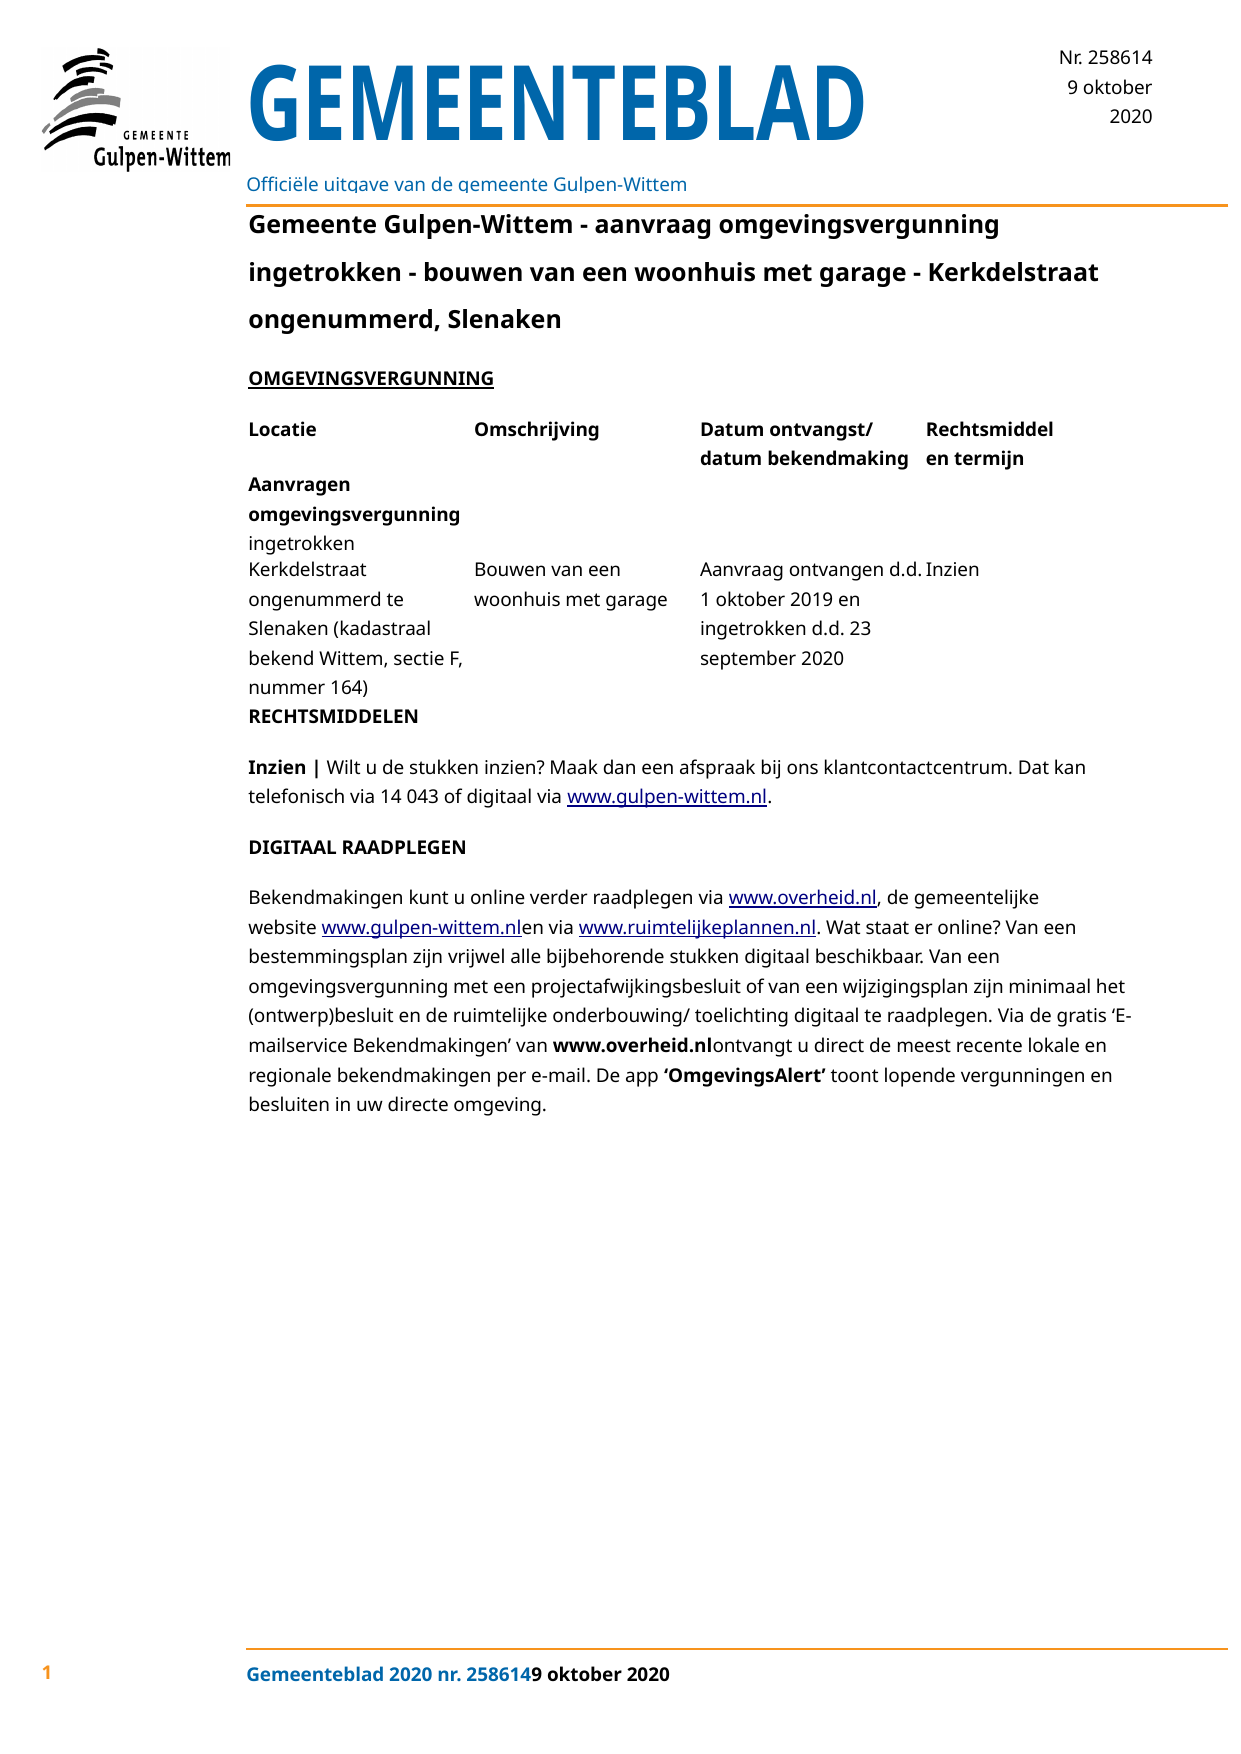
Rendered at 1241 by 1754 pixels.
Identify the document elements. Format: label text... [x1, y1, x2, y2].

table_cell Kerkdelstraat ongenummerd te Slenaken (kadastraal bekend Wittem, sectie F, nummer 164) [248, 556, 474, 700]
text Gemeente Gulpen-Wittem - aanvraag omgevingsvergunning ingetrokken - bouwen van een woonhuis met garage - Kerkdelstraat ongenummerd, Slenaken [248, 207, 1152, 336]
picture [41, 47, 231, 172]
text RECHTSMIDDELEN [248, 703, 1152, 729]
table_header Datum ontvangst/ datum bekendmaking [700, 416, 926, 471]
table_cell Aanvraag ontvangen d.d. 1 oktober 2019 en ingetrokken d.d. 23 september 2020 [700, 556, 926, 700]
text Inzien | Wilt u de stukken inzien? Maak dan een afspraak bij ons klantcontactcentrum. Dat kan telefonisch via 14 043 of digitaal via www.gulpen-wittem.nl. [248, 754, 1152, 809]
table_cell [926, 471, 1152, 556]
table_cell Inzien [926, 556, 1152, 700]
table_cell [474, 471, 700, 556]
table_cell Bouwen van een woonhuis met garage [474, 556, 700, 700]
table_header Rechtsmiddel en termijn [926, 416, 1152, 471]
table_cell [700, 471, 926, 556]
table_cell Aanvragen omgevingsvergunning ingetrokken [248, 471, 474, 556]
text DIGITAAL RAADPLEGEN [248, 834, 1152, 860]
table_header Locatie [248, 416, 474, 471]
text OMGEVINGSVERGUNNING [248, 366, 1152, 391]
table_header Omschrijving [474, 416, 700, 471]
text Bekendmakingen kunt u online verder raadplegen via www.overheid.nl, de gemeentelijke website www.gulpen-wittem.nlen via www.ruimtelijkeplannen.nl. Wat staat er online? Van een bestemmingsplan zijn vrijwel alle bijbehorende stukken digitaal beschikbaar. Van een omgevingsvergunning met een projectafwijkingsbesluit of van een wijzigingsplan zijn minimaal het (ontwerp)besluit en de ruimtelijke onderbouwing/ toelichting digitaal te raadplegen. Via de gratis ‘E-mailservice Bekendmakingen’ van www.overheid.nlontvangt u direct de meest recente lokale en regionale bekendmakingen per e-mail. De app ‘OmgevingsAlert’ toont lopende vergunningen en besluiten in uw directe omgeving. [248, 884, 1152, 1117]
